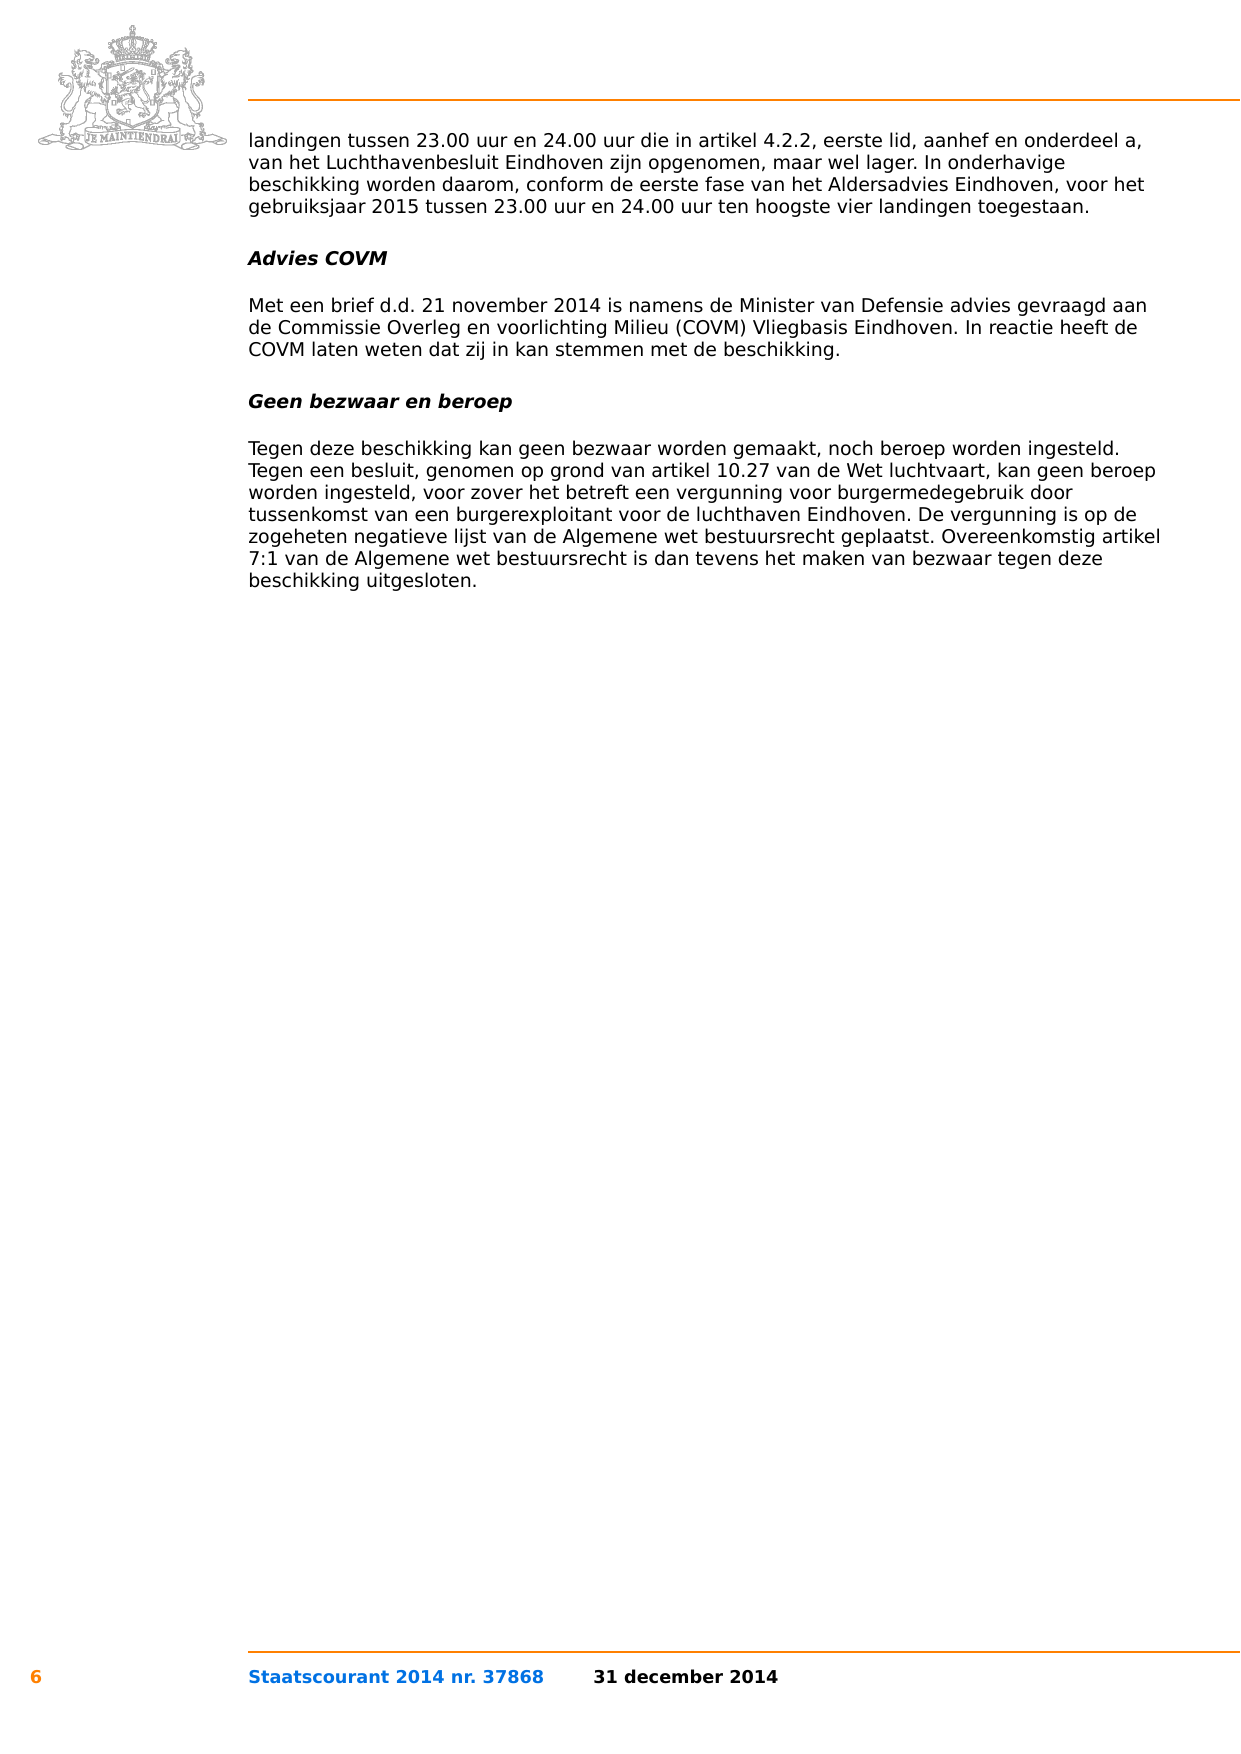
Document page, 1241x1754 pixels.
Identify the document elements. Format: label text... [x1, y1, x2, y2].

subtitle Advies COVM [248, 248, 1163, 270]
text Met een brief d.d. 21 november 2014 is namens de Minister van Defensie advies gevraagd aan de Commissie Overleg en voorlichting Milieu (COVM) Vliegbasis Eindhoven. In reactie heeft de COVM laten weten dat zij in kan stemmen met de beschikking. [248, 295, 1163, 361]
text Tegen deze beschikking kan geen bezwaar worden gemaakt, noch beroep worden ingesteld. Tegen een besluit, genomen op grond van artikel 10.27 van de Wet luchtvaart, kan geen beroep worden ingesteld, voor zover het betreft een vergunning voor burgermedegebruik door tussenkomst van een burgerexploitant voor de luchthaven Eindhoven. De vergunning is op de zogeheten negatieve lijst van de Algemene wet bestuursrecht geplaatst. Overeenkomstig artikel 7:1 van de Algemene wet bestuursrecht is dan tevens het maken van bezwaar tegen deze beschikking uitgesloten. [248, 438, 1163, 592]
picture [38, 25, 227, 150]
text landingen tussen 23.00 uur en 24.00 uur die in artikel 4.2.2, eerste lid, aanhef en onderdeel a, van het Luchthavenbesluit Eindhoven zijn opgenomen, maar wel lager. In onderhavige beschikking worden daarom, conform de eerste fase van het Aldersadvies Eindhoven, voor het gebruiksjaar 2015 tussen 23.00 uur en 24.00 uur ten hoogste vier landingen toegestaan. [248, 130, 1163, 218]
subtitle Geen bezwaar en beroep [248, 391, 1163, 413]
